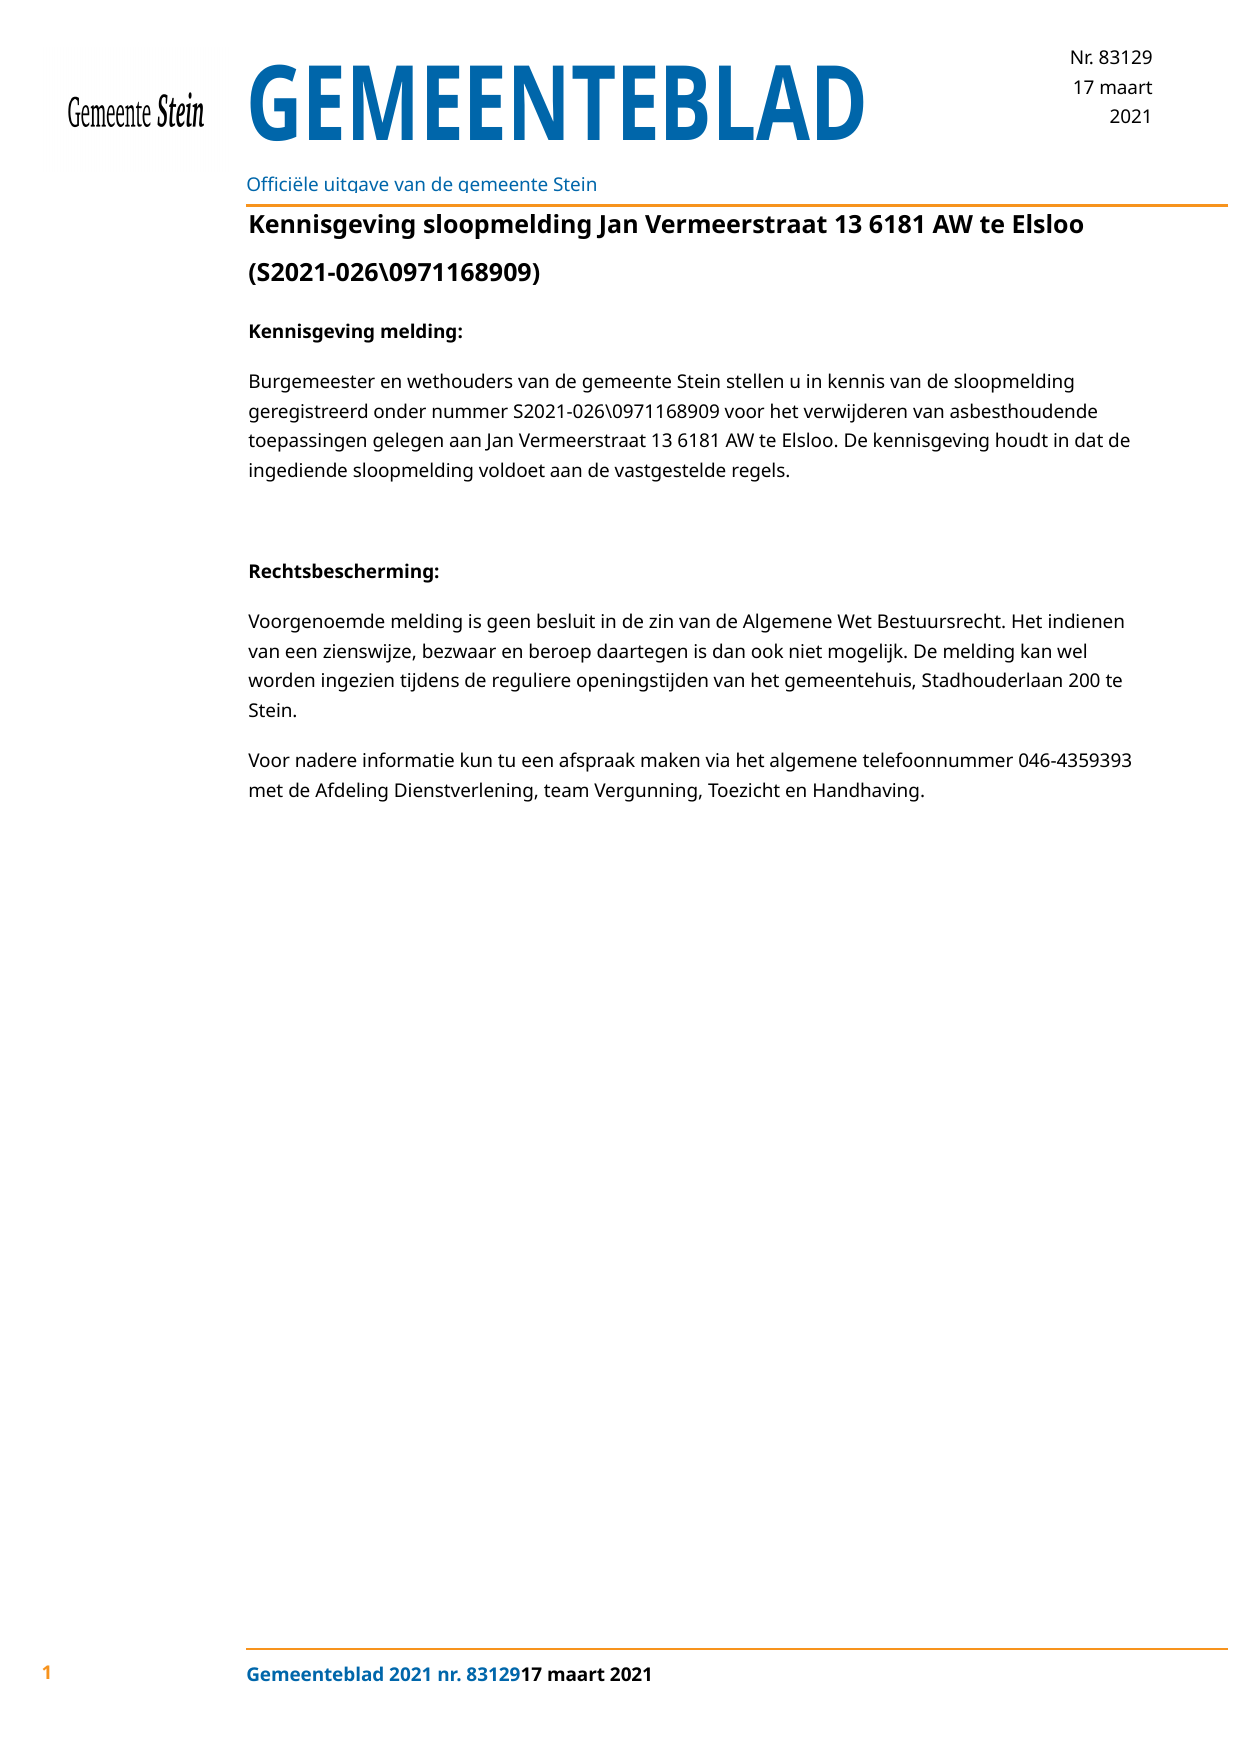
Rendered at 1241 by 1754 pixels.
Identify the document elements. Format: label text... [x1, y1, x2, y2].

text Voor nadere informatie kun tu een afspraak maken via het algemene telefoonnummer 046-4359393 met de Afdeling Dienstverlening, team Vergunning, Toezicht en Handhaving. [248, 747, 1152, 803]
picture [41, 47, 231, 172]
text Rechtsbescherming: [248, 558, 1152, 584]
text Kennisgeving melding: [248, 318, 1152, 344]
text Kennisgeving sloopmelding Jan Vermeerstraat 13 6181 AW te Elsloo (S2021-026\0971168909) [248, 207, 1152, 288]
text Burgemeester en wethouders van de gemeente Stein stellen u in kennis van de sloopmelding geregistreerd onder nummer S2021-026\0971168909 voor het verwijderen van asbesthoudende toepassingen gelegen aan Jan Vermeerstraat 13 6181 AW te Elsloo. De kennisgeving houdt in dat de ingediende sloopmelding voldoet aan de vastgestelde regels. [248, 368, 1152, 483]
text Voorgenoemde melding is geen besluit in de zin van de Algemene Wet Bestuursrecht. Het indienen van een zienswijze, bezwaar en beroep daartegen is dan ook niet mogelijk. De melding kan wel worden ingezien tijdens de reguliere openingstijden van het gemeentehuis, Stadhouderlaan 200 te Stein. [248, 608, 1152, 723]
